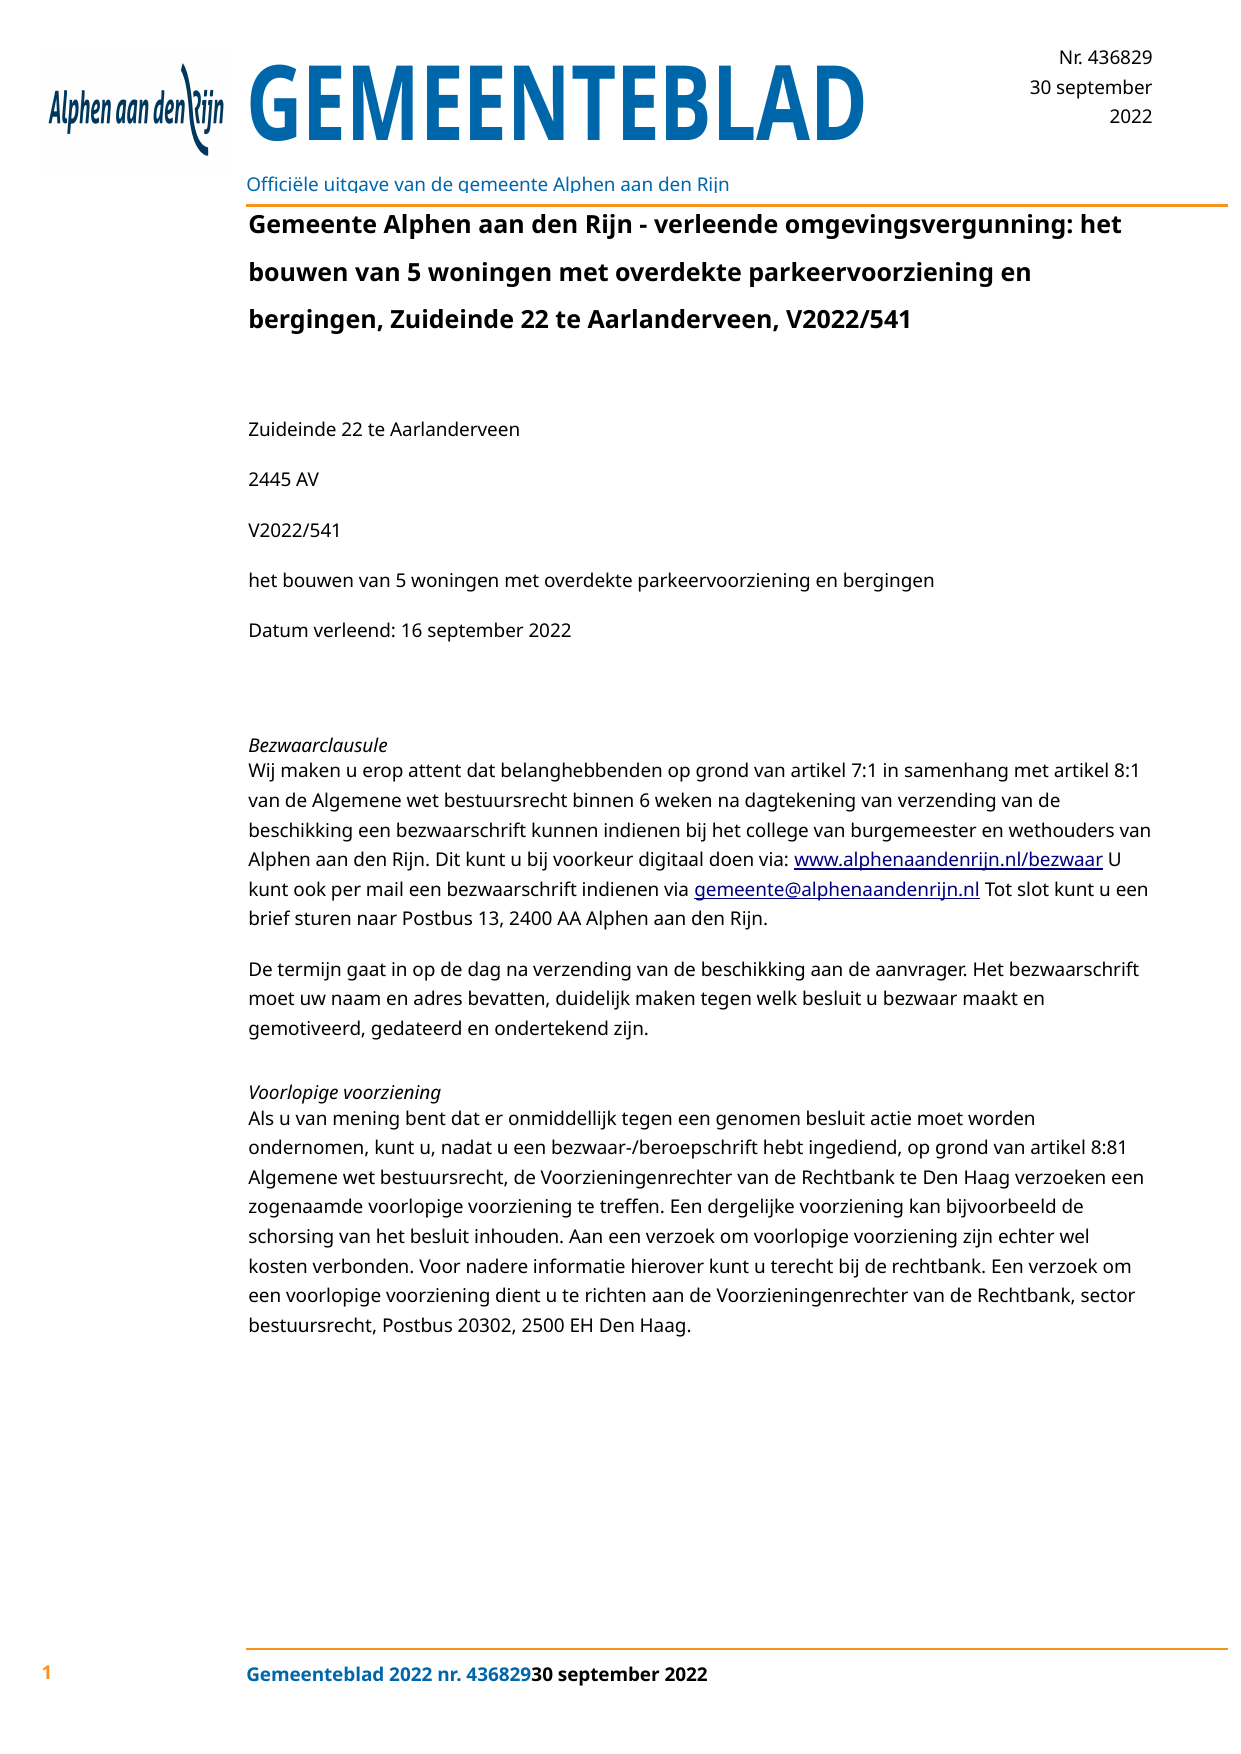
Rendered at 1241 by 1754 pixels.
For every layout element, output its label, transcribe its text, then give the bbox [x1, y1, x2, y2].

text De termijn gaat in op de dag na verzending van de beschikking aan de aanvrager. Het bezwaarschrift moet uw naam en adres bevatten, duidelijk maken tegen welk besluit u bezwaar maakt en gemotiveerd, gedateerd en ondertekend zijn. [248, 956, 1152, 1041]
text het bouwen van 5 woningen met overdekte parkeervoorziening en bergingen [248, 567, 1152, 593]
text Gemeente Alphen aan den Rijn - verleende omgevingsvergunning: het bouwen van 5 woningen met overdekte parkeervoorziening en bergingen, Zuideinde 22 te Aarlanderveen, V2022/541 [248, 207, 1152, 336]
text Zuideinde 22 te Aarlanderveen [248, 416, 1152, 442]
text Wij maken u erop attent dat belanghebbenden op grond van artikel 7:1 in samenhang met artikel 8:1 van de Algemene wet bestuursrecht binnen 6 weken na dagtekening van verzending van de beschikking een bezwaarschrift kunnen indienen bij het college van burgemeester en wethouders van Alphen aan den Rijn. Dit kunt u bij voorkeur digitaal doen via: www.alphenaandenrijn.nl/bezwaar U kunt ook per mail een bezwaarschrift indienen via gemeente@alphenaandenrijn.nl Tot slot kunt u een brief sturen naar Postbus 13, 2400 AA Alphen aan den Rijn. [248, 758, 1152, 931]
text Voorlopige voorziening [248, 1079, 1152, 1105]
picture [41, 47, 231, 172]
text Datum verleend: 16 september 2022 [248, 618, 1152, 643]
text 2445 AV [248, 466, 1152, 492]
text V2022/541 [248, 517, 1152, 542]
text Als u van mening bent dat er onmiddellijk tegen een genomen besluit actie moet worden ondernomen, kunt u, nadat u een bezwaar-/beroepschrift hebt ingediend, op grond van artikel 8:81 Algemene wet bestuursrecht, de Voorzieningenrechter van de Rechtbank te Den Haag verzoeken een zogenaamde voorlopige voorziening te treffen. Een dergelijke voorziening kan bijvoorbeeld de schorsing van het besluit inhouden. Aan een verzoek om voorlopige voorziening zijn echter wel kosten verbonden. Voor nadere informatie hierover kunt u terecht bij de rechtbank. Een verzoek om een voorlopige voorziening dient u te richten aan de Voorzieningenrechter van de Rechtbank, sector bestuursrecht, Postbus 20302, 2500 EH Den Haag. [248, 1105, 1152, 1338]
text Bezwaarclausule [248, 732, 1152, 758]
